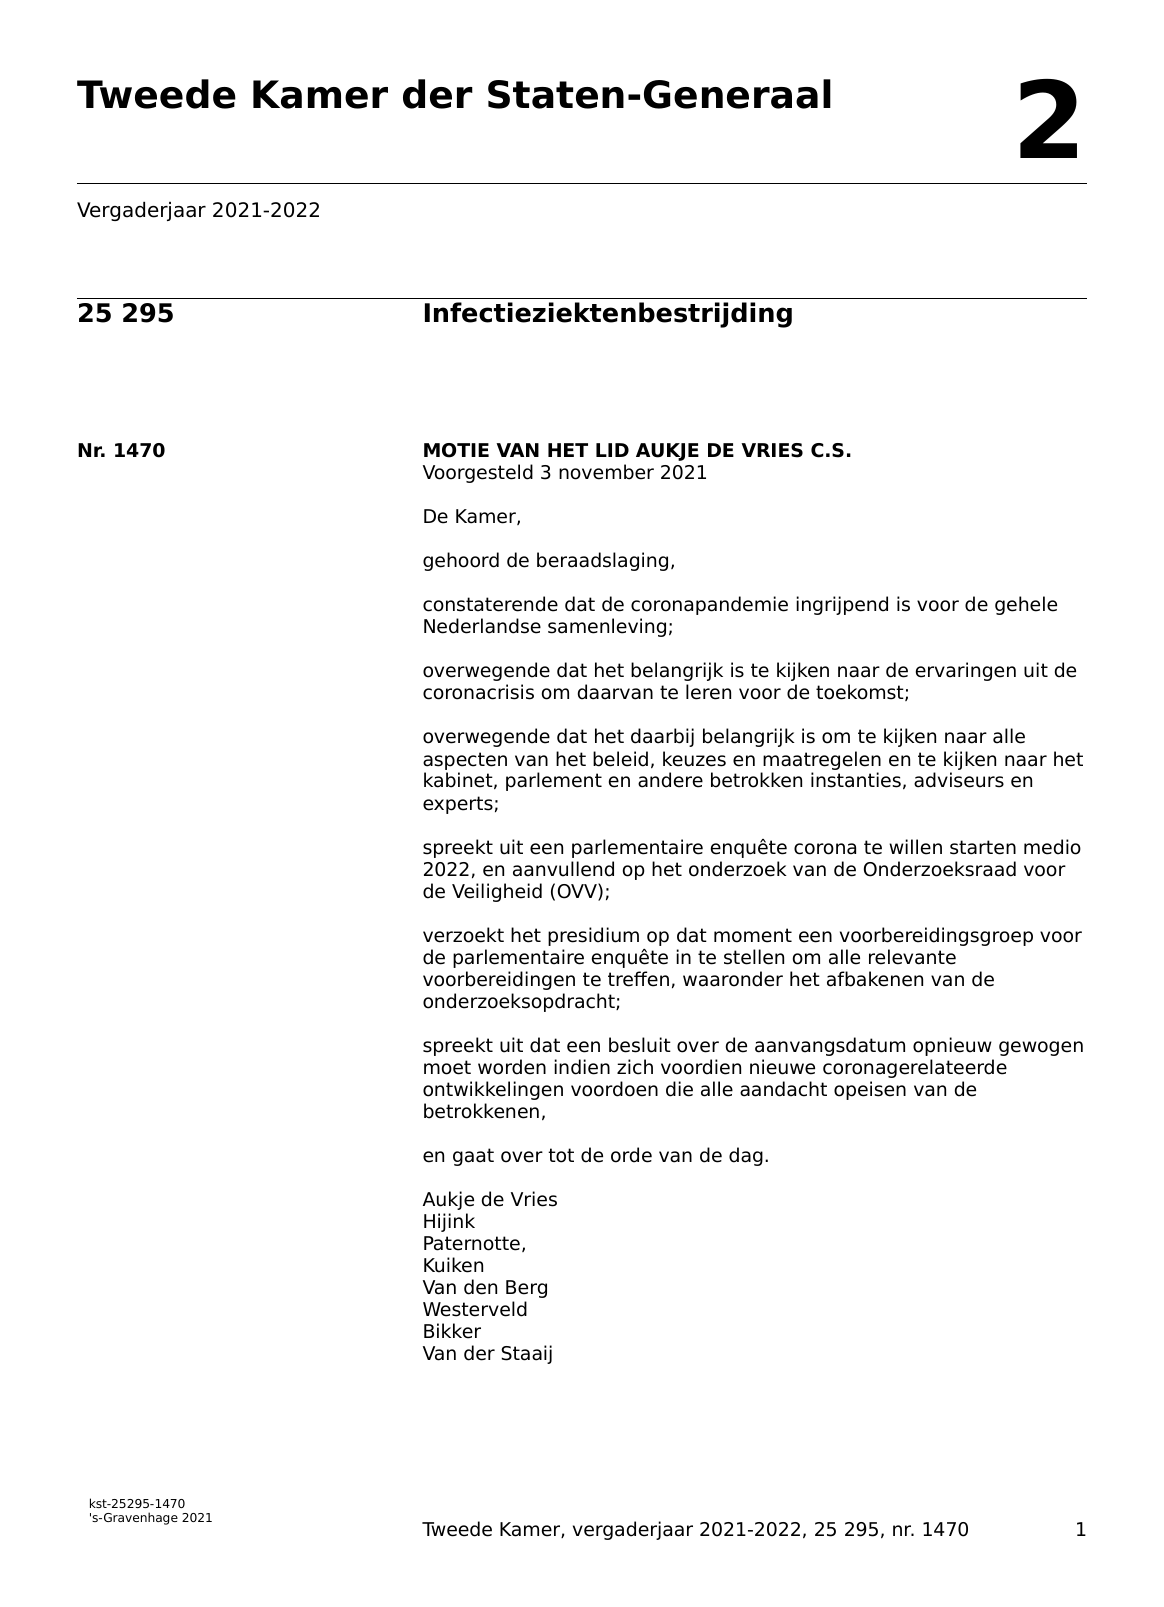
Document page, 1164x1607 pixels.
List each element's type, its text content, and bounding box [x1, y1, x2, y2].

text De Kamer, [422, 506, 1087, 528]
text Aukje de Vries [422, 1189, 1087, 1211]
text Westerveld [422, 1299, 1087, 1321]
text 's-Gravenhage 2021 [88, 1511, 323, 1525]
text Paternotte, [422, 1233, 1087, 1255]
text gehoord de beraadslaging, [422, 550, 1087, 572]
table_header Tweede Kamer der Staten-Generaal [77, 59, 886, 183]
text Bikker [422, 1321, 1087, 1343]
text spreekt uit een parlementaire enquête corona te willen starten medio 2022, en aanvullend op het onderzoek van de Onderzoeksraad voor de Veiligheid (OVV); [422, 837, 1087, 902]
text Voorgesteld 3 november 2021 [422, 462, 1087, 484]
table_cell Vergaderjaar 2021-2022 [77, 184, 1087, 298]
table_header 2 [886, 59, 1087, 183]
text overwegende dat het daarbij belangrijk is om te kijken naar alle aspecten van het beleid, keuzes en maatregelen en te kijken naar het kabinet, parlement en andere betrokken instanties, adviseurs en experts; [422, 726, 1087, 814]
text kst-25295-1470 [88, 1497, 323, 1511]
text overwegende dat het belangrijk is te kijken naar de ervaringen uit de coronacrisis om daarvan te leren voor de toekomst; [422, 660, 1087, 704]
text verzoekt het presidium op dat moment een voorbereidingsgroep voor de parlementaire enquête in te stellen om alle relevante voorbereidingen te treffen, waaronder het afbakenen van de onderzoeksopdracht; [422, 925, 1087, 1013]
text Van den Berg [422, 1277, 1087, 1299]
subtitle 25 295 Infectieziektenbestrijding [77, 299, 1087, 329]
subtitle Nr. 1470 MOTIE VAN HET LID AUKJE DE VRIES C.S. [77, 440, 1087, 462]
text constaterende dat de coronapandemie ingrijpend is voor de gehele Nederlandse samenleving; [422, 594, 1087, 638]
text Hijink [422, 1211, 1087, 1233]
text Van der Staaij [422, 1343, 1087, 1365]
text Kuiken [422, 1255, 1087, 1277]
text en gaat over tot de orde van de dag. [422, 1145, 1087, 1167]
text spreekt uit dat een besluit over de aanvangsdatum opnieuw gewogen moet worden indien zich voordien nieuwe coronagerelateerde ontwikkelingen voordoen die alle aandacht opeisen van de betrokkenen, [422, 1035, 1087, 1123]
